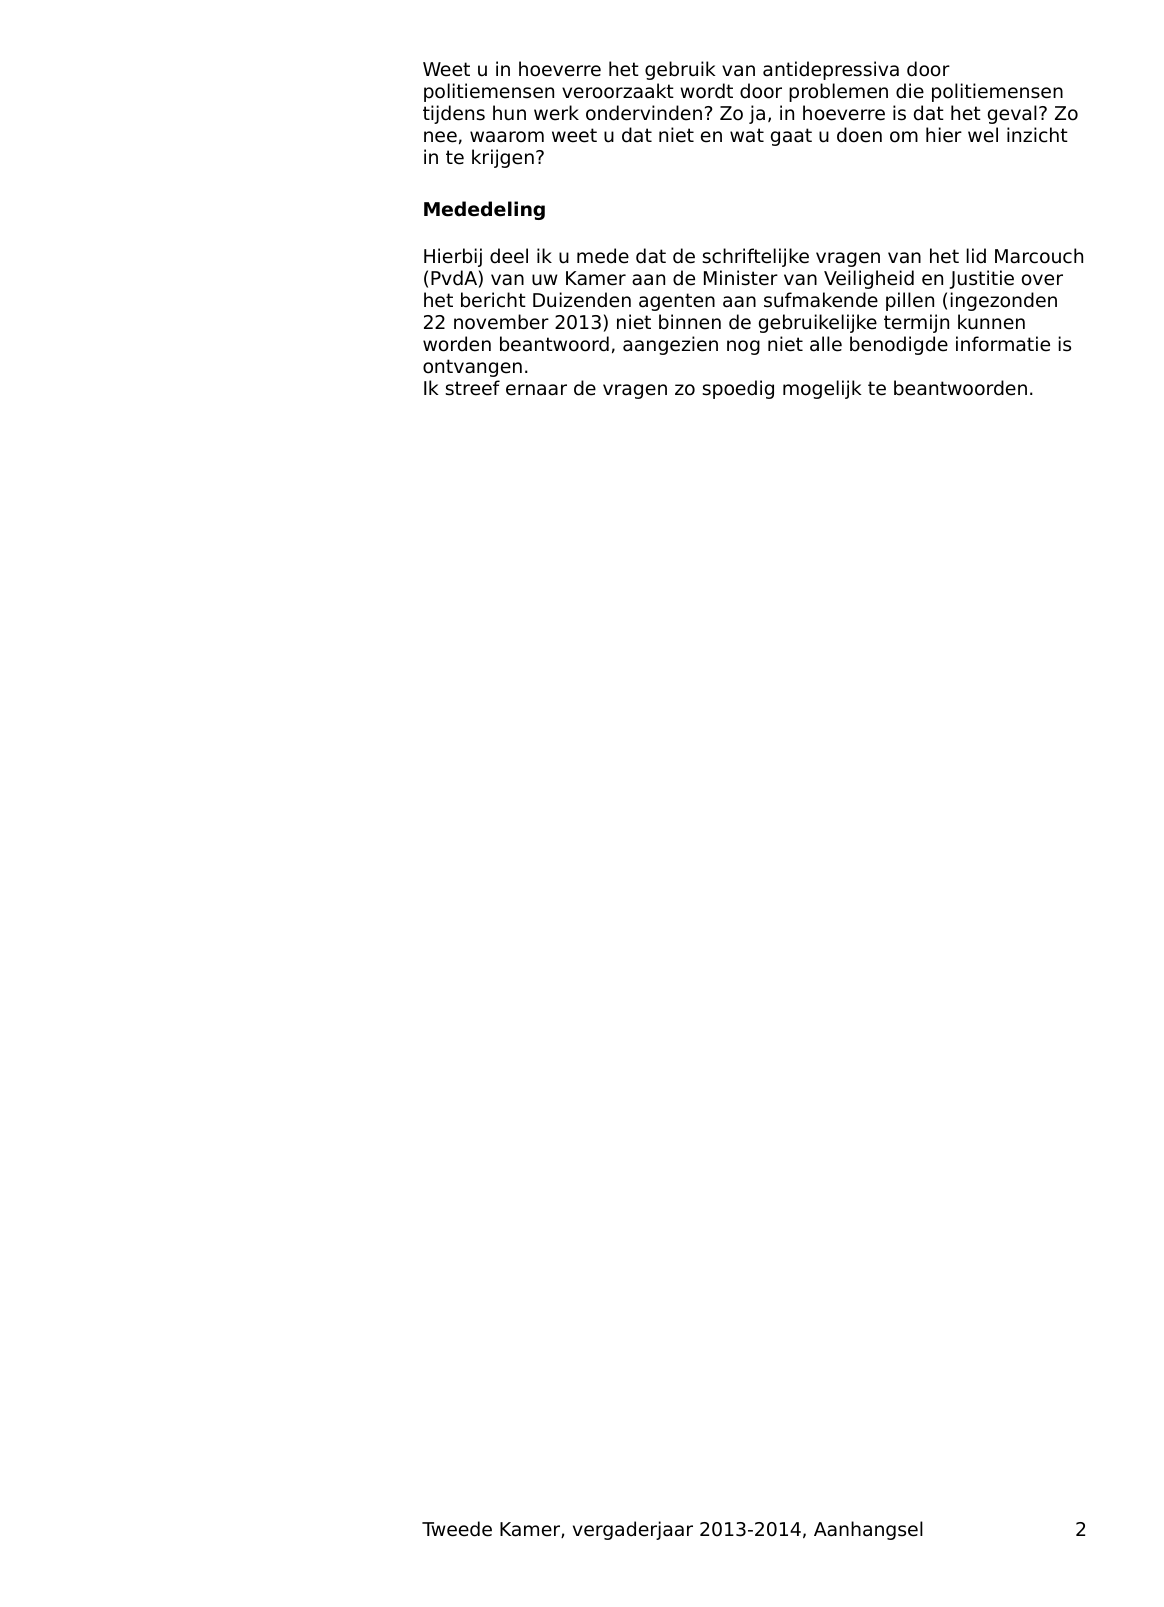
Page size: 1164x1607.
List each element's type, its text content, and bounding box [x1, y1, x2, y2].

text Hierbij deel ik u mede dat de schriftelijke vragen van het lid Marcouch (PvdA) van uw Kamer aan de Minister van Veiligheid en Justitie over het bericht Duizenden agenten aan sufmakende pillen (ingezonden 22 november 2013) niet binnen de gebruikelijke termijn kunnen worden beantwoord, aangezien nog niet alle benodigde informatie is ontvangen. [422, 246, 1087, 378]
subtitle Mededeling [422, 199, 1087, 221]
text Weet u in hoeverre het gebruik van antidepressiva door politiemensen veroorzaakt wordt door problemen die politiemensen tijdens hun werk ondervinden? Zo ja, in hoeverre is dat het geval? Zo nee, waarom weet u dat niet en wat gaat u doen om hier wel inzicht in te krijgen? [422, 59, 1087, 169]
text Ik streef ernaar de vragen zo spoedig mogelijk te beantwoorden. [422, 378, 1087, 400]
